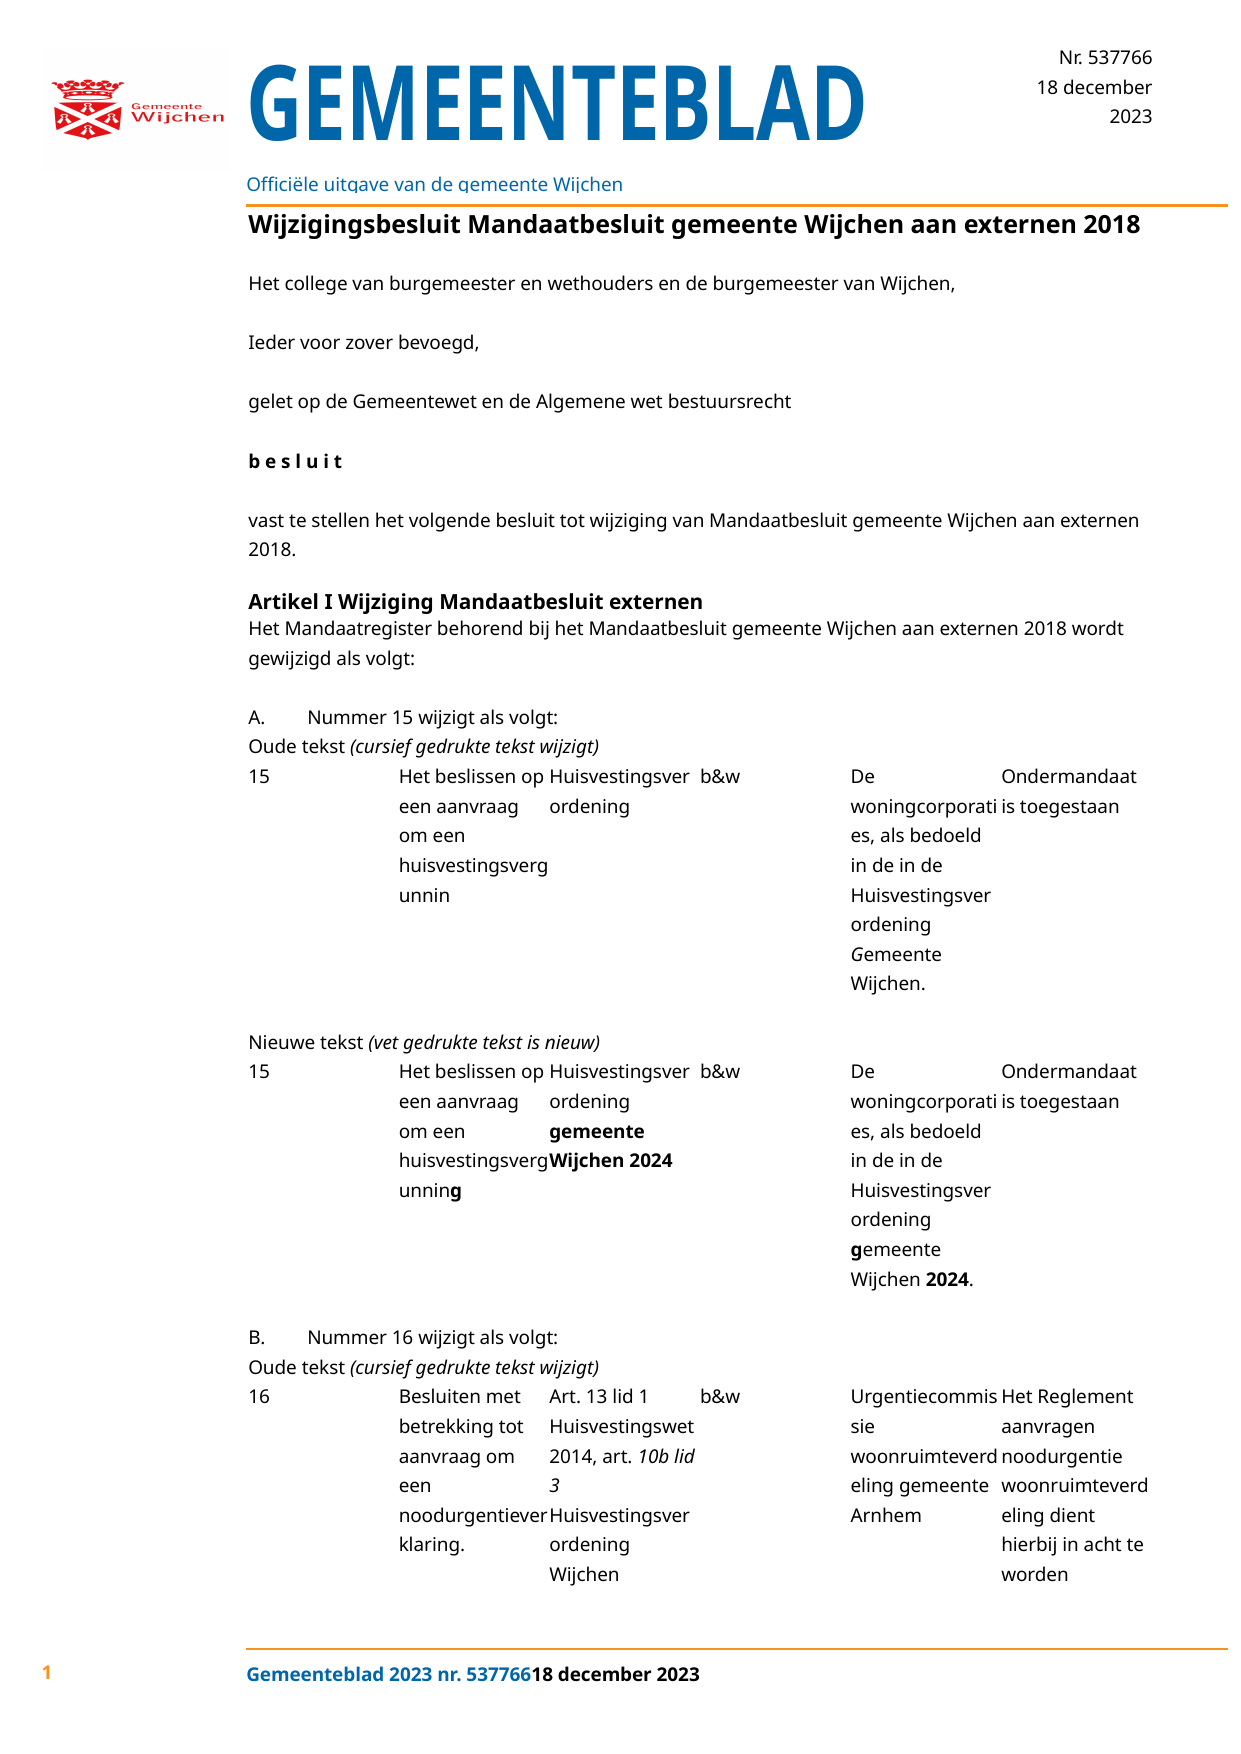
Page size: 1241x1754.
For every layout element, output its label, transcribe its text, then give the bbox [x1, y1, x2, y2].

list Nummer 15 wijzigt als volgt: [248, 704, 1152, 730]
table_header 15 [248, 1059, 398, 1292]
text Ieder voor zover bevoegd, [248, 329, 1152, 355]
table_header Huisvestingsverordening gemeente Wijchen 2024 [549, 1059, 700, 1292]
table_header Art. 13 lid 1 Huisvestingswet 2014, art. 10b lid 3 Huisvestingsverordening Wijchen [549, 1384, 700, 1587]
table_header 16 [248, 1384, 398, 1587]
text Het Mandaatregister behorend bij het Mandaatbesluit gemeente Wijchen aan externen 2018 wordt gewijzigd als volgt: [248, 615, 1152, 671]
text Nieuwe tekst (vet gedrukte tekst is nieuw) [248, 1029, 1152, 1055]
table_header Het beslissen op een aanvraag om een huisvestingsvergunning [399, 1059, 549, 1292]
text gelet op de Gemeentewet en de Algemene wet bestuursrecht [248, 389, 1152, 414]
table_header Besluiten met betrekking tot aanvraag om een noodurgentieverklaring. [399, 1384, 549, 1587]
table_header b&w [700, 764, 850, 996]
list Nummer 16 wijzigt als volgt: [248, 1324, 1152, 1350]
table_header Ondermandaat is toegestaan [1001, 1059, 1152, 1292]
text Oude tekst (cursief gedrukte tekst wijzigt) [248, 734, 1152, 759]
table_header Het Reglement aanvragen noodurgentie woonruimteverdeling dient hierbij in acht te worden [1001, 1384, 1152, 1587]
picture [41, 47, 231, 172]
table_header Het beslissen op een aanvraag om een huisvestingsvergunnin [399, 764, 549, 996]
table_header b&w [700, 1384, 850, 1587]
text Artikel I Wijziging Mandaatbesluit externen [248, 587, 1152, 615]
table_header Ondermandaat is toegestaan [1001, 764, 1152, 996]
text b e s l u i t [248, 448, 1152, 473]
table_header De woningcorporaties, als bedoeld in de in de Huisvestingsverordening Gemeente Wijchen. [850, 764, 1001, 996]
text vast te stellen het volgende besluit tot wijziging van Mandaatbesluit gemeente Wijchen aan externen 2018. [248, 507, 1152, 562]
table_header De woningcorporaties, als bedoeld in de in de Huisvestingsverordening gemeente Wijchen 2024. [850, 1059, 1001, 1292]
table_header Urgentiecommissie woonruimteverdeling gemeente Arnhem [850, 1384, 1001, 1587]
table_header 15 [248, 764, 398, 996]
text Oude tekst (cursief gedrukte tekst wijzigt) [248, 1354, 1152, 1380]
text Het college van burgemeester en wethouders en de burgemeester van Wijchen, [248, 270, 1152, 296]
text Wijzigingsbesluit Mandaatbesluit gemeente Wijchen aan externen 2018 [248, 207, 1152, 241]
table_header b&w [700, 1059, 850, 1292]
table_header Huisvestingsverordening [549, 764, 700, 996]
